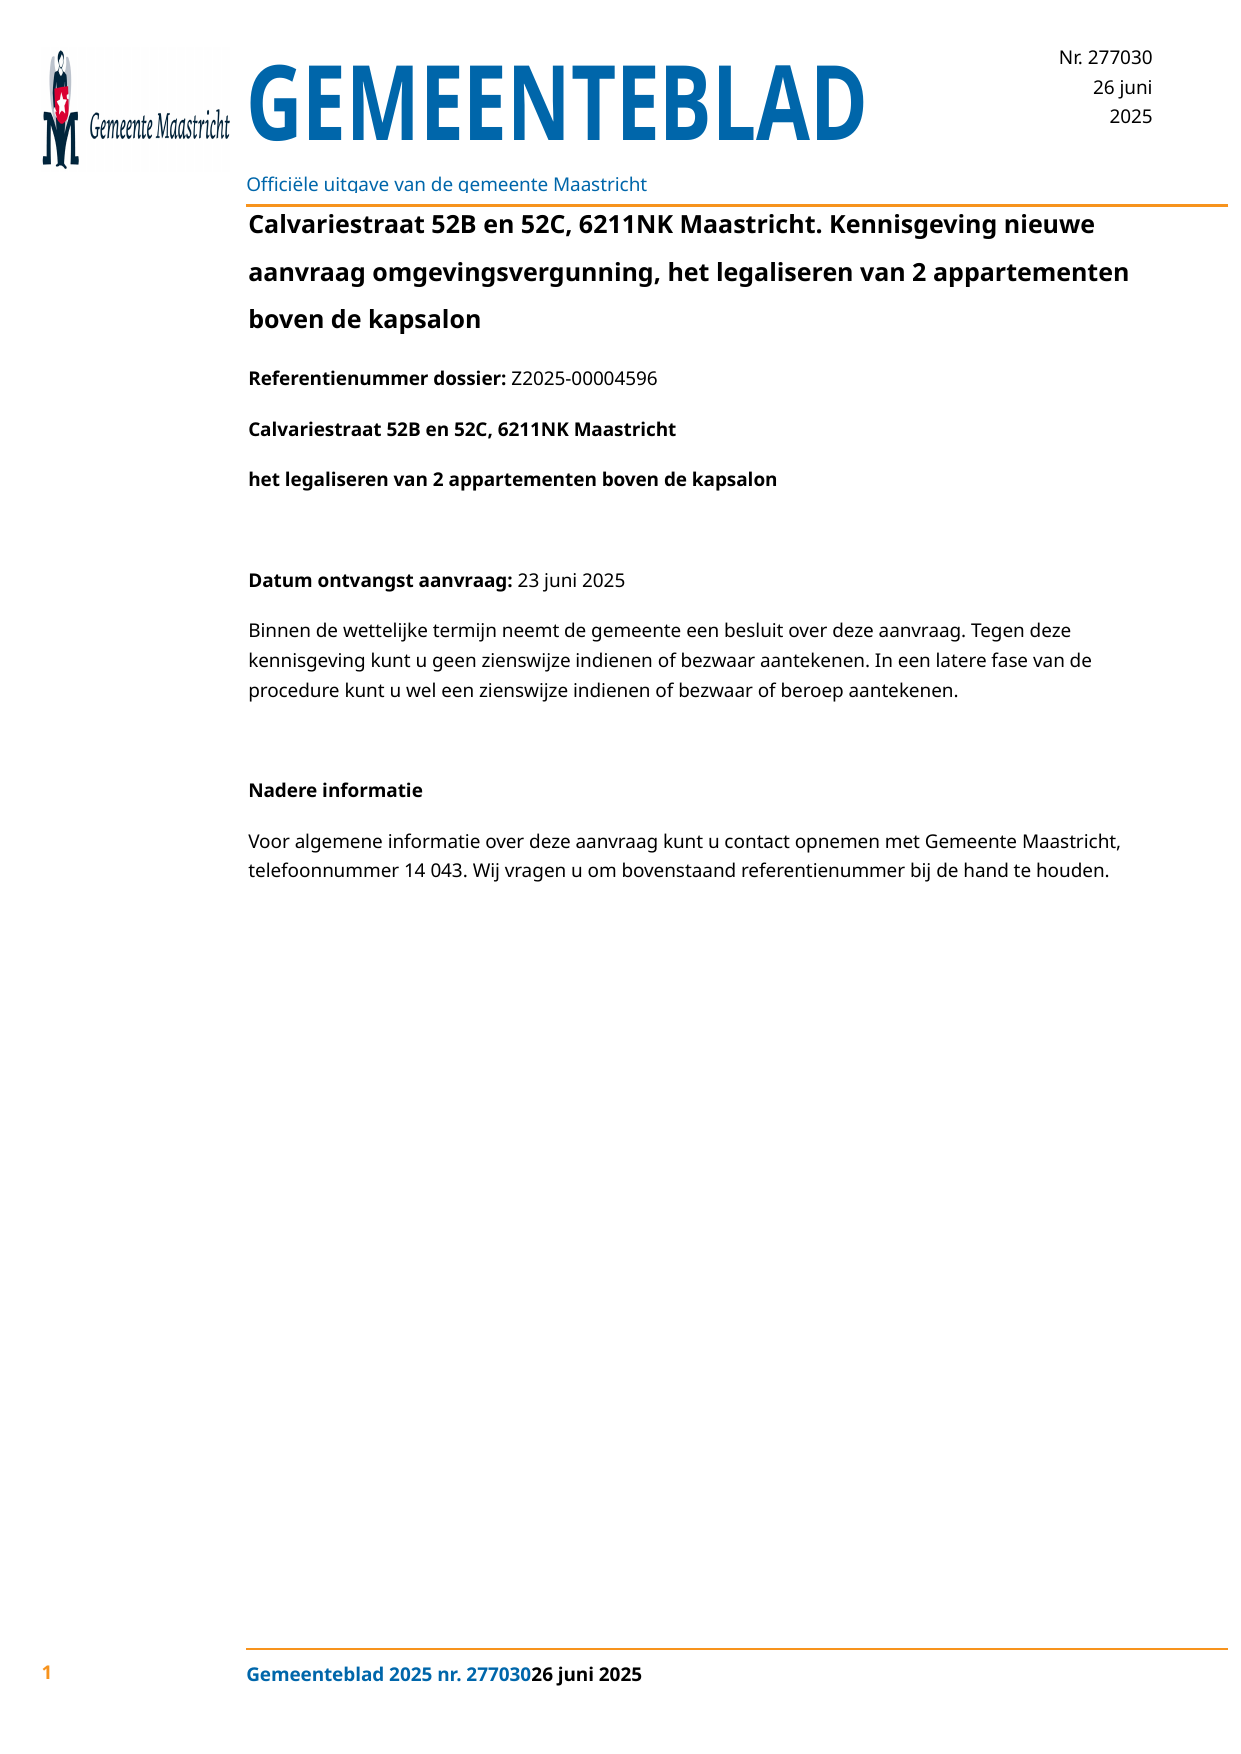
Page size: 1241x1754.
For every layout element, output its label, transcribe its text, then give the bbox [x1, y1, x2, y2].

text Calvariestraat 52B en 52C, 6211NK Maastricht. Kennisgeving nieuwe aanvraag omgevingsvergunning, het legaliseren van 2 appartementen boven de kapsalon [248, 207, 1152, 336]
text Voor algemene informatie over deze aanvraag kunt u contact opnemen met Gemeente Maastricht, telefoonnummer 14 043. Wij vragen u om bovenstaand referentienummer bij de hand te houden. [248, 828, 1152, 883]
text Calvariestraat 52B en 52C, 6211NK Maastricht [248, 416, 1152, 442]
text het legaliseren van 2 appartementen boven de kapsalon [248, 466, 1152, 492]
text Nadere informatie [248, 778, 1152, 803]
picture [41, 47, 231, 172]
text Binnen de wettelijke termijn neemt de gemeente een besluit over deze aanvraag. Tegen deze kennisgeving kunt u geen zienswijze indienen of bezwaar aantekenen. In een latere fase van de procedure kunt u wel een zienswijze indienen of bezwaar of beroep aantekenen. [248, 618, 1152, 702]
text Datum ontvangst aanvraag: 23 juni 2025 [248, 567, 1152, 593]
text Referentienummer dossier: Z2025-00004596 [248, 366, 1152, 391]
